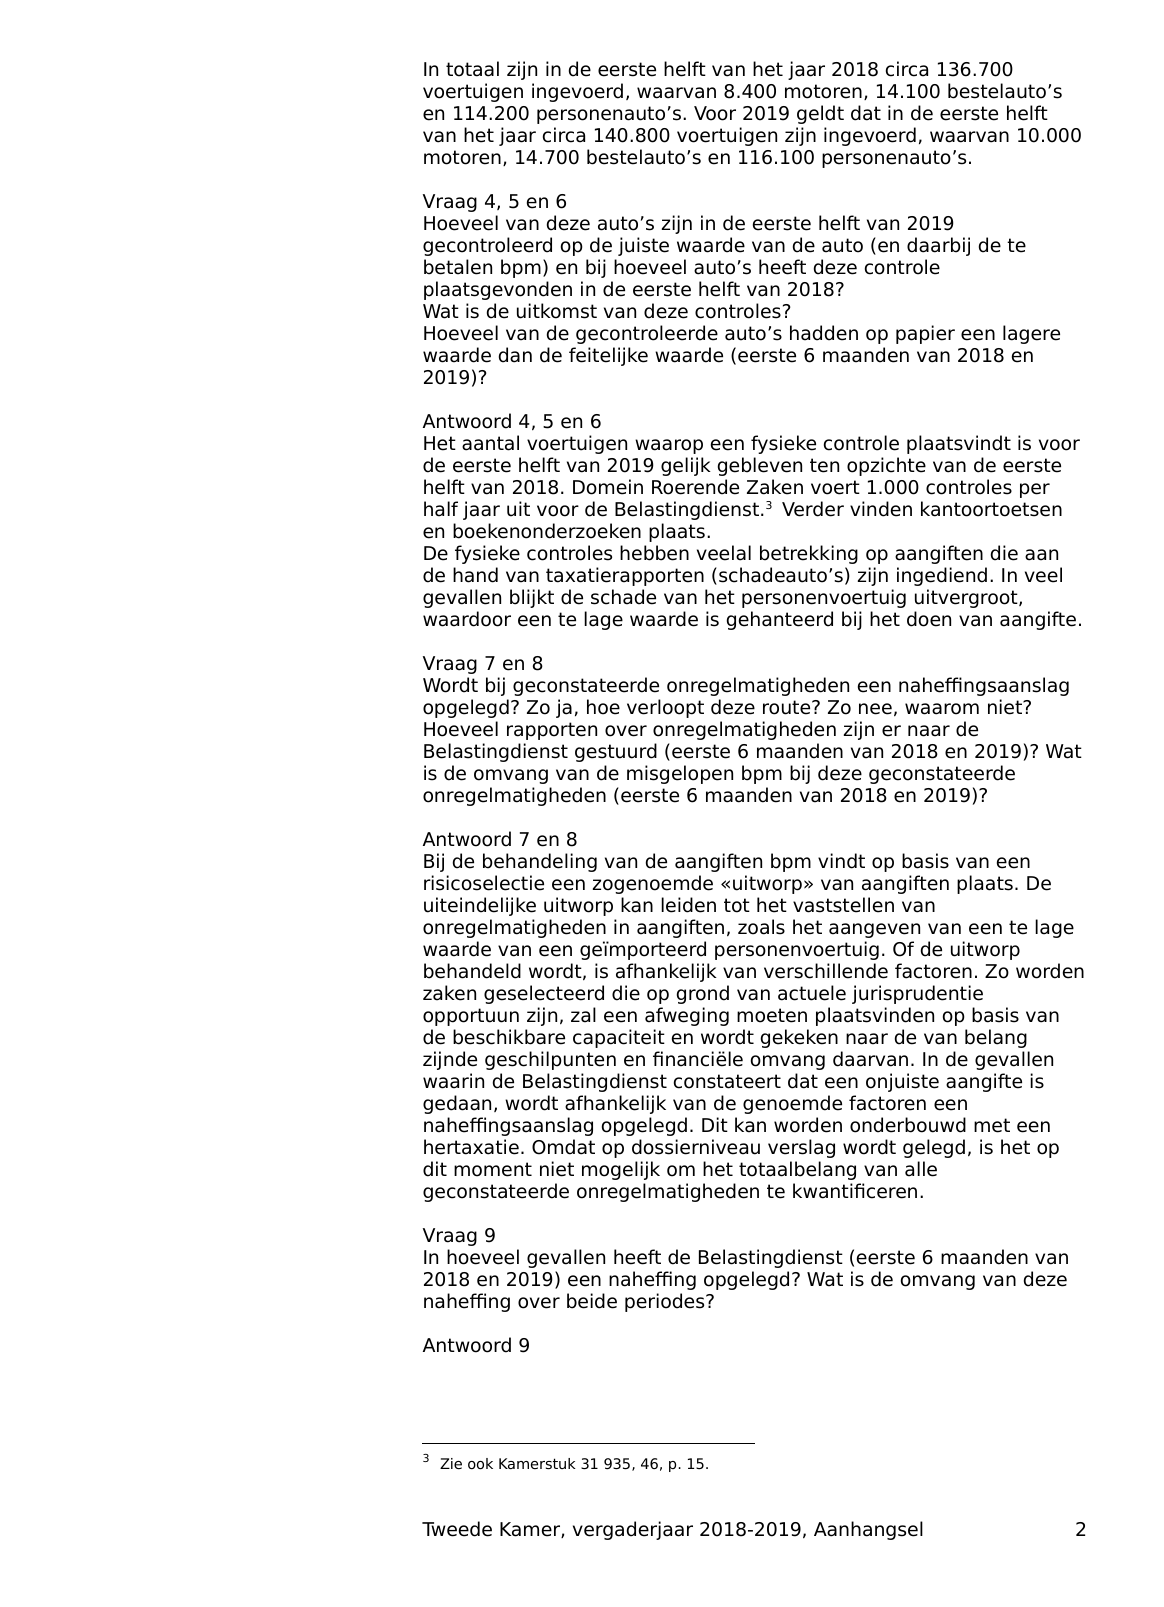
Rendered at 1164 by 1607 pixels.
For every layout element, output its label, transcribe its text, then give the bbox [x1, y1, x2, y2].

text De fysieke controles hebben veelal betrekking op aangiften die aan de hand van taxatierapporten (schadeauto’s) zijn ingediend. In veel gevallen blijkt de schade van het personenvoertuig uitvergroot, waardoor een te lage waarde is gehanteerd bij het doen van aangifte. [422, 543, 1087, 631]
text In hoeveel gevallen heeft de Belastingdienst (eerste 6 maanden van 2018 en 2019) een naheffing opgelegd? Wat is de omvang van deze naheffing over beide periodes? [422, 1247, 1087, 1313]
text Antwoord 9 [422, 1335, 1087, 1357]
text Hoeveel van de gecontroleerde auto’s hadden op papier een lagere waarde dan de feitelijke waarde (eerste 6 maanden van 2018 en 2019)? [422, 323, 1087, 389]
text In totaal zijn in de eerste helft van het jaar 2018 circa 136.700 voertuigen ingevoerd, waarvan 8.400 motoren, 14.100 bestelauto’s en 114.200 personenauto’s. Voor 2019 geldt dat in de eerste helft van het jaar circa 140.800 voertuigen zijn ingevoerd, waarvan 10.000 motoren, 14.700 bestelauto’s en 116.100 personenauto’s. [422, 59, 1087, 169]
text Vraag 7 en 8 [422, 653, 1087, 675]
text Antwoord 4, 5 en 6 [422, 411, 1087, 433]
text Hoeveel rapporten over onregelmatigheden zijn er naar de Belastingdienst gestuurd (eerste 6 maanden van 2018 en 2019)? Wat is de omvang van de misgelopen bpm bij deze geconstateerde onregelmatigheden (eerste 6 maanden van 2018 en 2019)? [422, 719, 1087, 807]
text Wat is de uitkomst van deze controles? [422, 301, 1087, 323]
text Het aantal voertuigen waarop een fysieke controle plaatsvindt is voor de eerste helft van 2019 gelijk gebleven ten opzichte van de eerste helft van 2018. Domein Roerende Zaken voert 1.000 controles per half jaar uit voor de Belastingdienst. Verder vinden kantoortoetsen en boekenonderzoeken plaats. [422, 433, 1087, 543]
text Antwoord 7 en 8 [422, 829, 1087, 851]
text Bij de behandeling van de aangiften bpm vindt op basis van een risicoselectie een zogenoemde «uitworp» van aangiften plaats. De uiteindelijke uitworp kan leiden tot het vaststellen van onregelmatigheden in aangiften, zoals het aangeven van een te lage waarde van een geïmporteerd personenvoertuig. Of de uitworp behandeld wordt, is afhankelijk van verschillende factoren. Zo worden zaken geselecteerd die op grond van actuele jurisprudentie opportuun zijn, zal een afweging moeten plaatsvinden op basis van de beschikbare capaciteit en wordt gekeken naar de van belang zijnde geschilpunten en financiële omvang daarvan. In de gevallen waarin de Belastingdienst constateert dat een onjuiste aangifte is gedaan, wordt afhankelijk van de genoemde factoren een naheffingsaanslag opgelegd. Dit kan worden onderbouwd met een hertaxatie. Omdat op dossierniveau verslag wordt gelegd, is het op dit moment niet mogelijk om het totaalbelang van alle geconstateerde onregelmatigheden te kwantificeren. [422, 851, 1087, 1203]
text Hoeveel van deze auto’s zijn in de eerste helft van 2019 gecontroleerd op de juiste waarde van de auto (en daarbij de te betalen bpm) en bij hoeveel auto’s heeft deze controle plaatsgevonden in de eerste helft van 2018? [422, 213, 1087, 301]
text Wordt bij geconstateerde onregelmatigheden een naheffingsaanslag opgelegd? Zo ja, hoe verloopt deze route? Zo nee, waarom niet? [422, 675, 1087, 719]
text Zie ook Kamerstuk 31 935, 46, p. 15. [422, 1452, 1087, 1474]
text Vraag 4, 5 en 6 [422, 191, 1087, 213]
text Vraag 9 [422, 1225, 1087, 1247]
